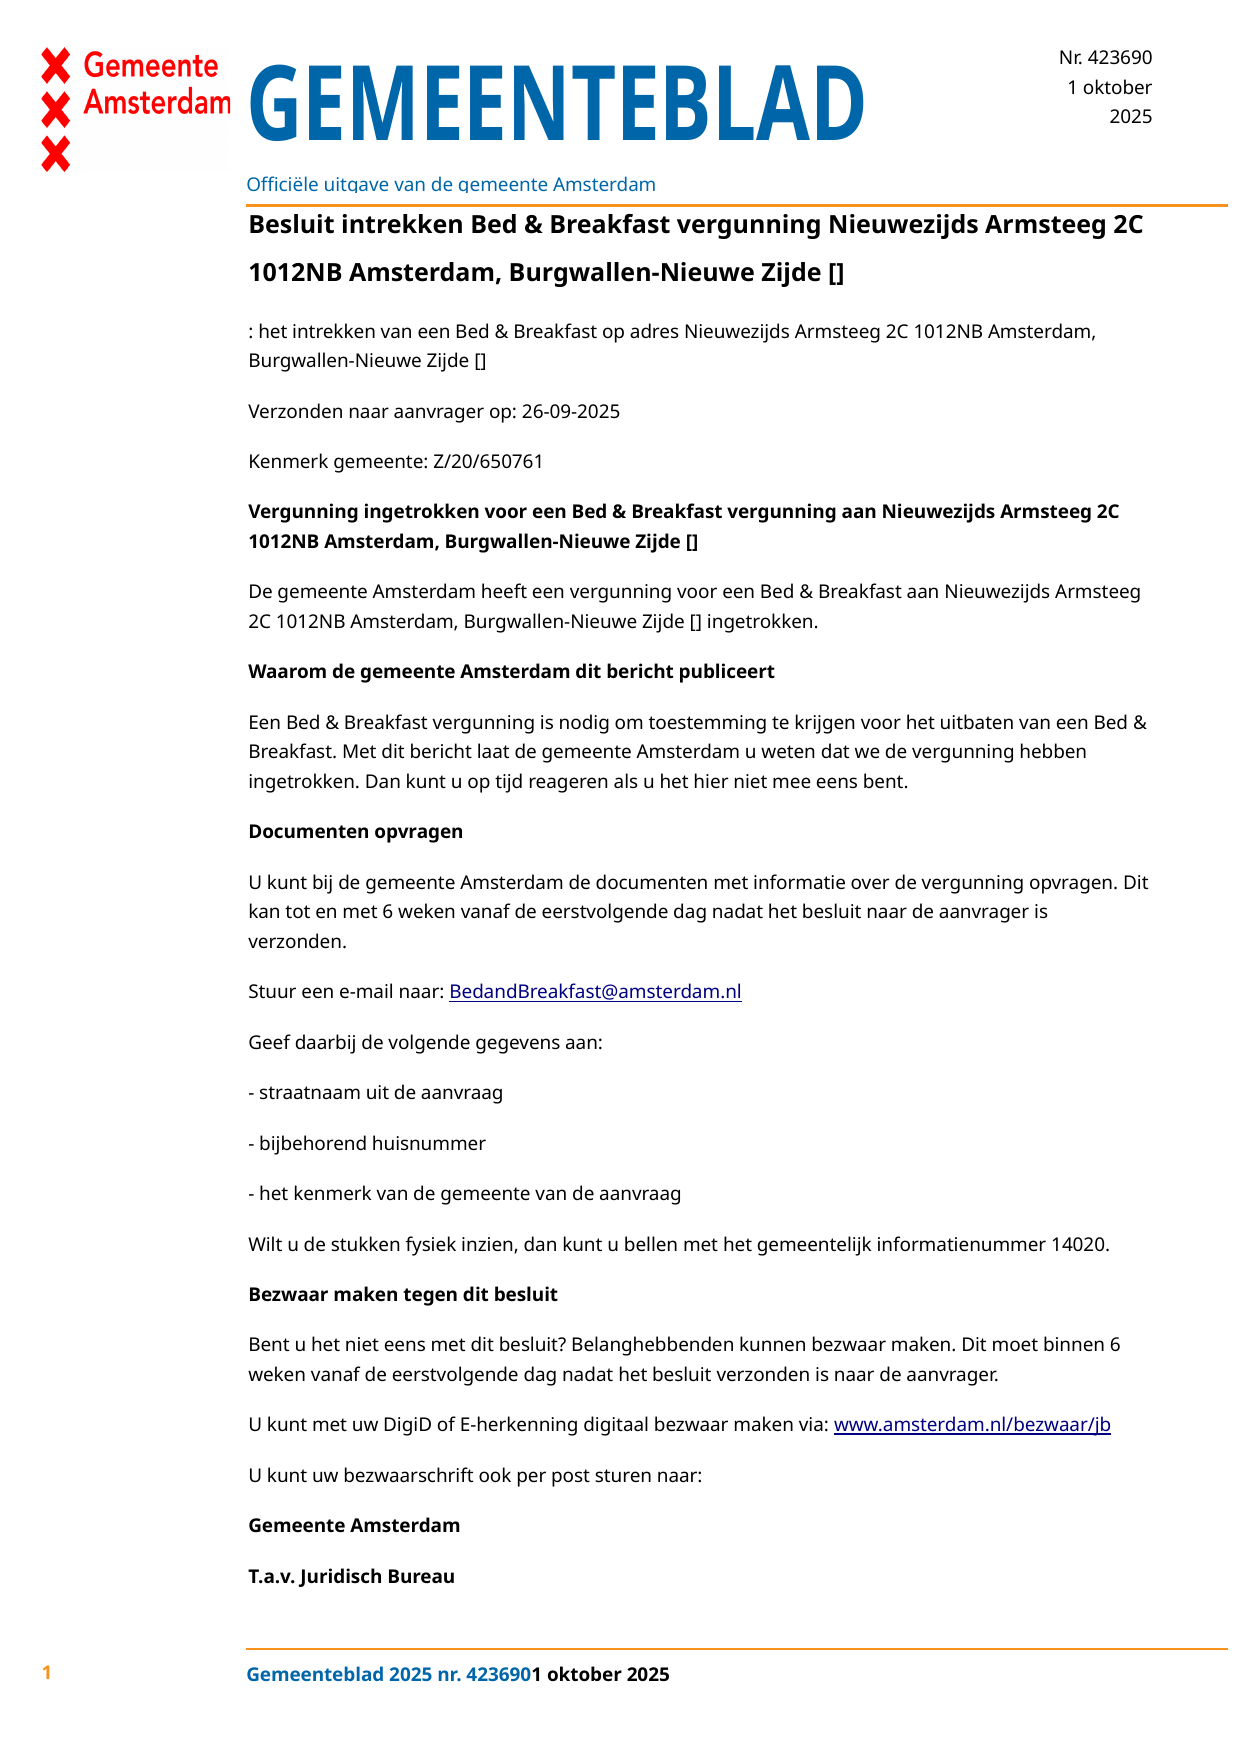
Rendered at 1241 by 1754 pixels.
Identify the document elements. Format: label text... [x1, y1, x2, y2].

text Kenmerk gemeente: Z/20/650761 [248, 448, 1152, 474]
text Wilt u de stukken fysiek inzien, dan kunt u bellen met het gemeentelijk informatienummer 14020. [248, 1231, 1152, 1257]
text Verzonden naar aanvrager op: 26-09-2025 [248, 398, 1152, 424]
text - het kenmerk van de gemeente van de aanvraag [248, 1180, 1152, 1206]
text Waarom de gemeente Amsterdam dit bericht publiceert [248, 659, 1152, 684]
text : het intrekken van een Bed & Breakfast op adres Nieuwezijds Armsteeg 2C 1012NB Amsterdam, Burgwallen-Nieuwe Zijde [] [248, 318, 1152, 373]
picture [41, 47, 231, 172]
text Stuur een e-mail naar: BedandBreakfast@amsterdam.nl [248, 979, 1152, 1004]
text - bijbehorend huisnummer [248, 1130, 1152, 1156]
text Een Bed & Breakfast vergunning is nodig om toestemming te krijgen voor het uitbaten van een Bed & Breakfast. Met dit bericht laat de gemeente Amsterdam u weten dat we de vergunning hebben ingetrokken. Dan kunt u op tijd reageren als u het hier niet mee eens bent. [248, 709, 1152, 794]
text Bezwaar maken tegen dit besluit [248, 1281, 1152, 1307]
text De gemeente Amsterdam heeft een vergunning voor een Bed & Breakfast aan Nieuwezijds Armsteeg 2C 1012NB Amsterdam, Burgwallen-Nieuwe Zijde [] ingetrokken. [248, 579, 1152, 634]
text U kunt uw bezwaarschrift ook per post sturen naar: [248, 1462, 1152, 1488]
text T.a.v. Juridisch Bureau [248, 1563, 1152, 1589]
text Bent u het niet eens met dit besluit? Belanghebbenden kunnen bezwaar maken. Dit moet binnen 6 weken vanaf de eerstvolgende dag nadat het besluit verzonden is naar de aanvrager. [248, 1332, 1152, 1387]
text Gemeente Amsterdam [248, 1512, 1152, 1538]
text Documenten opvragen [248, 819, 1152, 844]
text U kunt met uw DigiD of E-herkenning digitaal bezwaar maken via: www.amsterdam.nl/bezwaar/jb [248, 1412, 1152, 1437]
text U kunt bij de gemeente Amsterdam de documenten met informatie over de vergunning opvragen. Dit kan tot en met 6 weken vanaf de eerstvolgende dag nadat het besluit naar de aanvrager is verzonden. [248, 869, 1152, 954]
text Besluit intrekken Bed & Breakfast vergunning Nieuwezijds Armsteeg 2C 1012NB Amsterdam, Burgwallen-Nieuwe Zijde [] [248, 207, 1152, 288]
text Vergunning ingetrokken voor een Bed & Breakfast vergunning aan Nieuwezijds Armsteeg 2C 1012NB Amsterdam, Burgwallen-Nieuwe Zijde [] [248, 499, 1152, 554]
text - straatnaam uit de aanvraag [248, 1079, 1152, 1105]
text Geef daarbij de volgende gegevens aan: [248, 1029, 1152, 1055]
